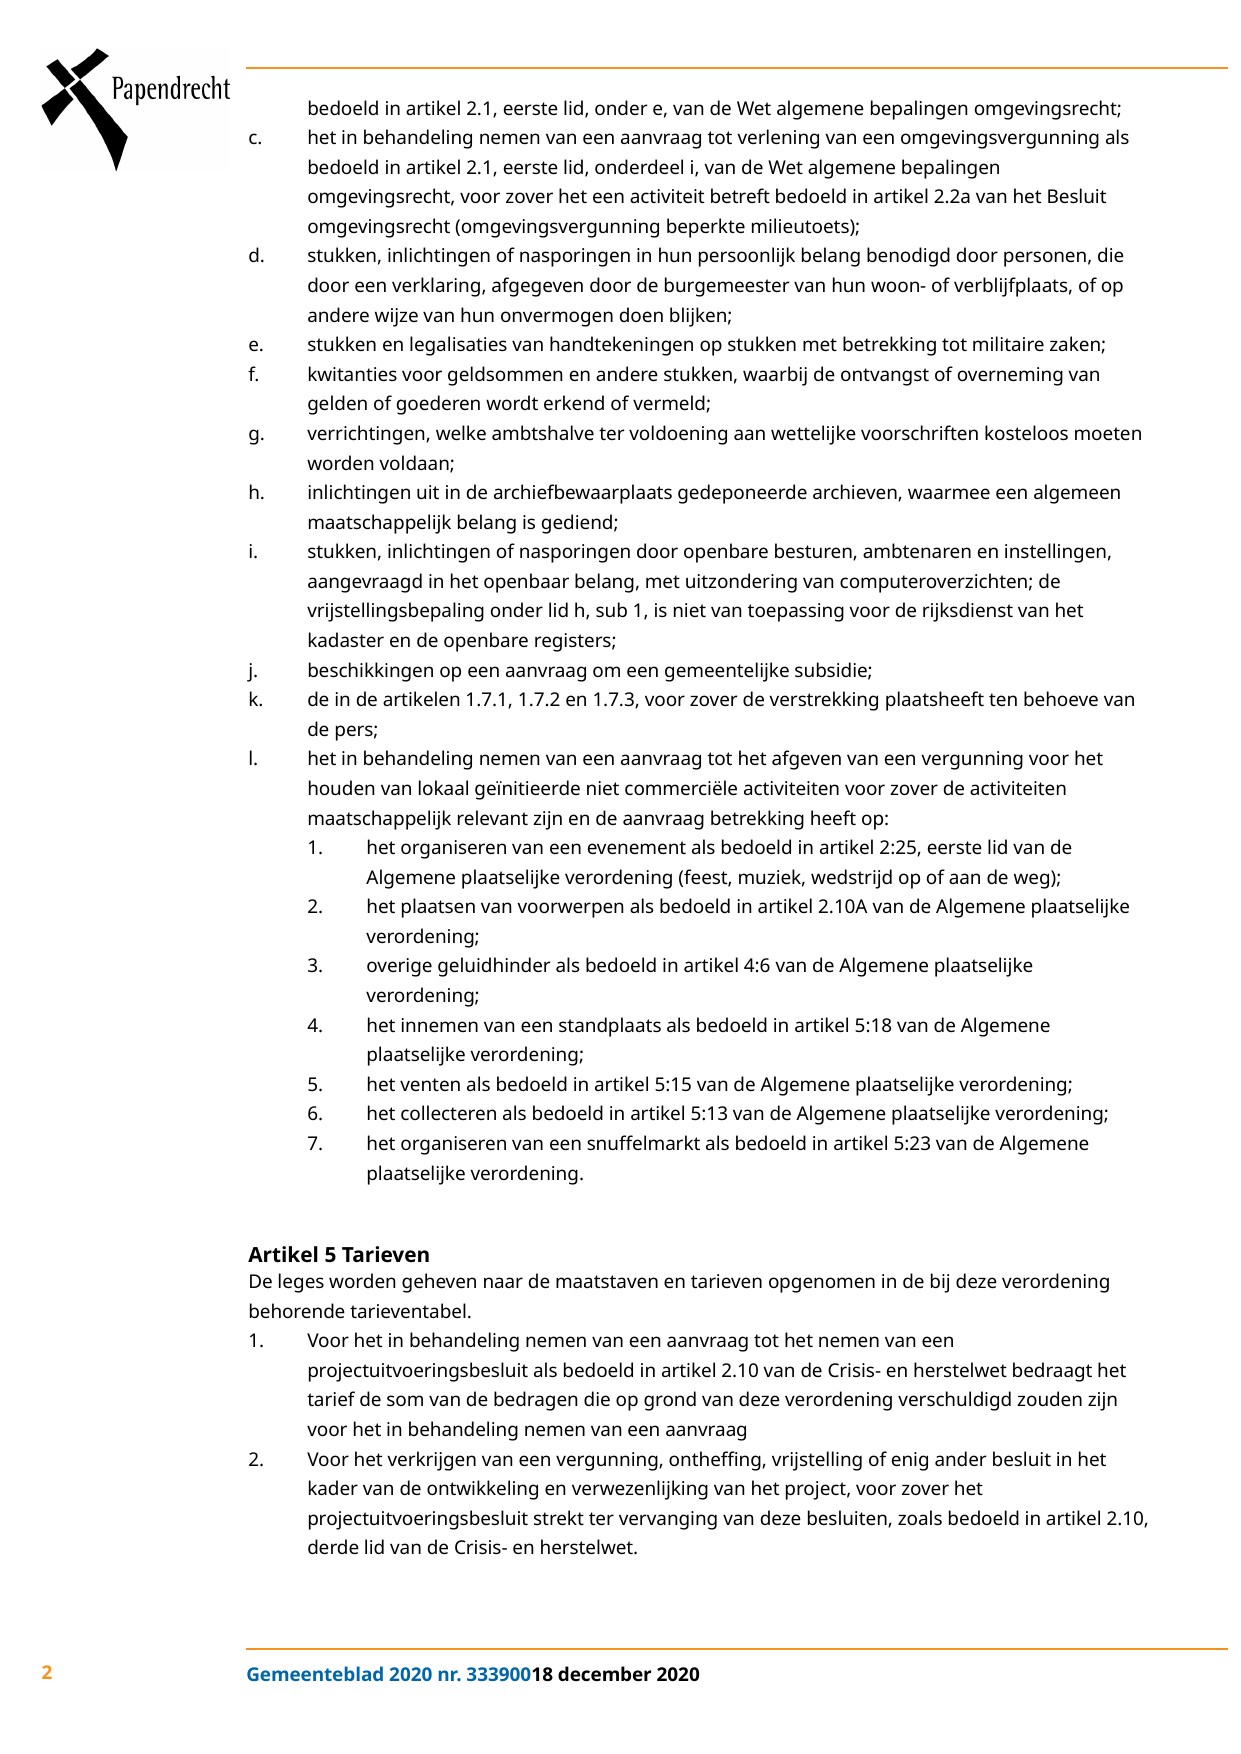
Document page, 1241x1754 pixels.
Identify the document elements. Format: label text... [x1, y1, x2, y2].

list het innemen van een standplaats als bedoeld in artikel 5:18 van de Algemene plaatselijke verordening; [307, 1012, 1152, 1067]
list stukken, inlichtingen of nasporingen in hun persoonlijk belang benodigd door personen, die door een verklaring, afgegeven door de burgemeester van hun woon- of verblijfplaats, of op andere wijze van hun onvermogen doen blijken; [248, 243, 1152, 328]
list het in behandeling nemen van een aanvraag tot het afgeven van een vergunning voor het houden van lokaal geïnitieerde niet commerciële activiteiten voor zover de activiteiten maatschappelijk relevant zijn en de aanvraag betrekking heeft op: [248, 746, 1152, 831]
list het organiseren van een snuffelmarkt als bedoeld in artikel 5:23 van de Algemene plaatselijke verordening. [307, 1130, 1152, 1186]
list de in de artikelen 1.7.1, 1.7.2 en 1.7.3, voor zover de verstrekking plaatsheeft ten behoeve van de pers; [248, 686, 1152, 742]
list het collecteren als bedoeld in artikel 5:13 van de Algemene plaatselijke verordening; [307, 1101, 1152, 1126]
list overige geluidhinder als bedoeld in artikel 4:6 van de Algemene plaatselijke verordening; [307, 953, 1152, 1008]
list het in behandeling nemen van een aanvraag tot verlening van een omgevingsvergunning als bedoeld in artikel 2.1, eerste lid, onderdeel i, van de Wet algemene bepalingen omgevingsrecht, voor zover het een activiteit betreft bedoeld in artikel 2.2a van het Besluit omgevingsrecht (omgevingsvergunning beperkte milieutoets); [248, 124, 1152, 239]
text Artikel 5 Tarieven [248, 1240, 1152, 1268]
list kwitanties voor geldsommen en andere stukken, waarbij de ontvangst of overneming van gelden of goederen wordt erkend of vermeld; [248, 361, 1152, 416]
list het venten als bedoeld in artikel 5:15 van de Algemene plaatselijke verordening; [307, 1071, 1152, 1097]
text De leges worden geheven naar de maatstaven en tarieven opgenomen in de bij deze verordening behorende tarieventabel. [248, 1268, 1152, 1323]
list stukken en legalisaties van handtekeningen op stukken met betrekking tot militaire zaken; [248, 331, 1152, 357]
list beschikkingen op een aanvraag om een gemeentelijke subsidie; [248, 657, 1152, 683]
picture [41, 47, 231, 172]
list het organiseren van een evenement als bedoeld in artikel 2:25, eerste lid van de Algemene plaatselijke verordening (feest, muziek, wedstrijd op of aan de weg); [307, 834, 1152, 890]
list verrichtingen, welke ambtshalve ter voldoening aan wettelijke voorschriften kosteloos moeten worden voldaan; [248, 420, 1152, 476]
list Voor het verkrijgen van een vergunning, ontheffing, vrijstelling of enig ander besluit in het kader van de ontwikkeling en verwezenlijking van het project, voor zover het projectuitvoeringsbesluit strekt ter vervanging van deze besluiten, zoals bedoeld in artikel 2.10, derde lid van de Crisis- en herstelwet. [248, 1446, 1152, 1560]
list stukken, inlichtingen of nasporingen door openbare besturen, ambtenaren en instellingen, aangevraagd in het openbaar belang, met uitzondering van computeroverzichten; de vrijstellingsbepaling onder lid h, sub 1, is niet van toepassing voor de rijksdienst van het kadaster en de openbare registers; [248, 538, 1152, 653]
list inlichtingen uit in de archiefbewaarplaats gedeponeerde archieven, waarmee een algemeen maatschappelijk belang is gediend; [248, 479, 1152, 535]
list het plaatsen van voorwerpen als bedoeld in artikel 2.10A van de Algemene plaatselijke verordening; [307, 893, 1152, 949]
list bedoeld in artikel 2.1, eerste lid, onder e, van de Wet algemene bepalingen omgevingsrecht; [248, 95, 1152, 121]
list Voor het in behandeling nemen van een aanvraag tot het nemen van een projectuitvoeringsbesluit als bedoeld in artikel 2.10 van de Crisis- en herstelwet bedraagt het tarief de som van de bedragen die op grond van deze verordening verschuldigd zouden zijn voor het in behandeling nemen van een aanvraag [248, 1327, 1152, 1442]
